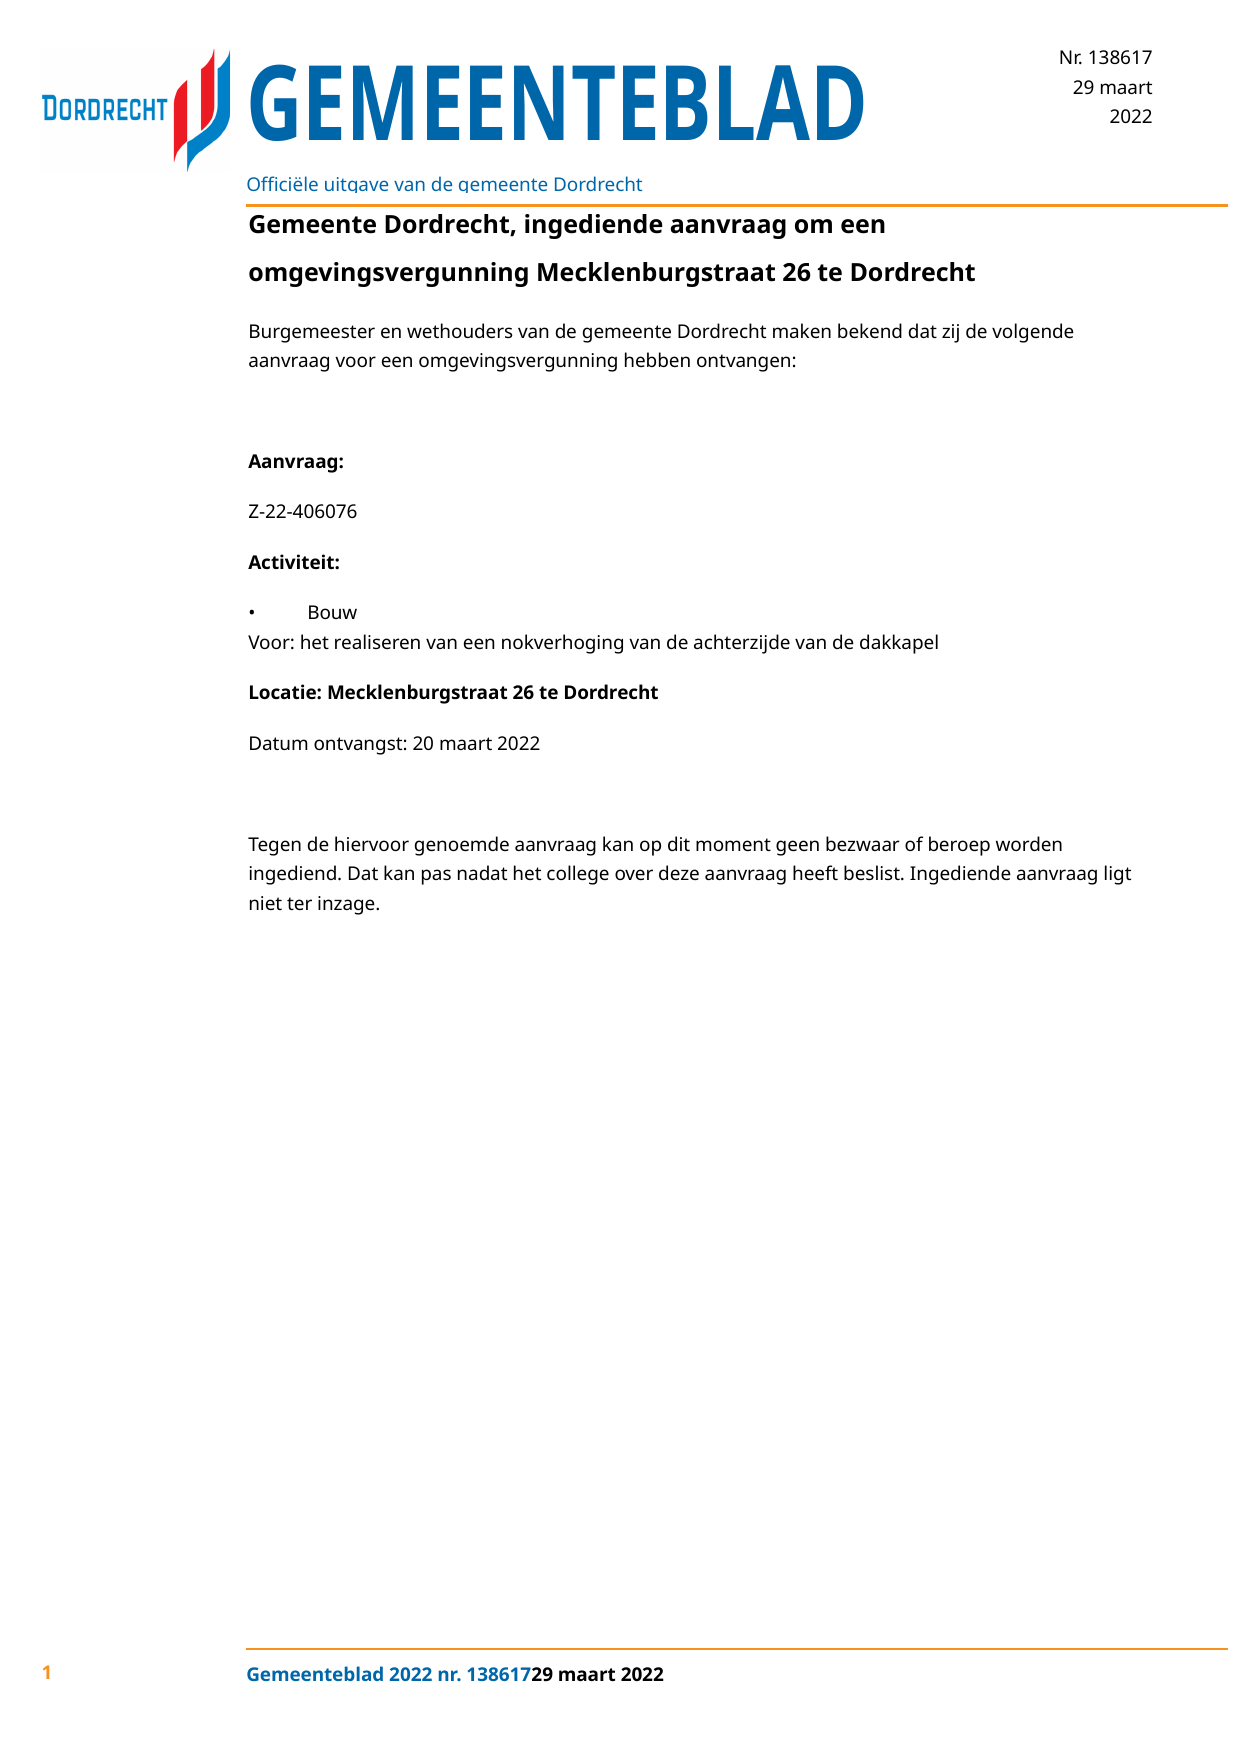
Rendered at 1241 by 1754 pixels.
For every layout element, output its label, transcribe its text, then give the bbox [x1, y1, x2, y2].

list Bouw [248, 599, 1152, 625]
text Tegen de hiervoor genoemde aanvraag kan op dit moment geen bezwaar of beroep worden ingediend. Dat kan pas nadat het college over deze aanvraag heeft beslist. Ingediende aanvraag ligt niet ter inzage. [248, 831, 1152, 916]
text Voor: het realiseren van een nokverhoging van de achterzijde van de dakkapel [248, 629, 1152, 655]
text Gemeente Dordrecht, ingediende aanvraag om een omgevingsvergunning Mecklenburgstraat 26 te Dordrecht [248, 207, 1152, 288]
text Datum ontvangst: 20 maart 2022 [248, 730, 1152, 756]
picture [41, 47, 231, 172]
text Aanvraag: [248, 448, 1152, 474]
text Burgemeester en wethouders van de gemeente Dordrecht maken bekend dat zij de volgende aanvraag voor een omgevingsvergunning hebben ontvangen: [248, 318, 1152, 373]
text Z-22-406076 [248, 499, 1152, 524]
text Locatie: Mecklenburgstraat 26 te Dordrecht [248, 679, 1152, 705]
text Activiteit: [248, 549, 1152, 575]
